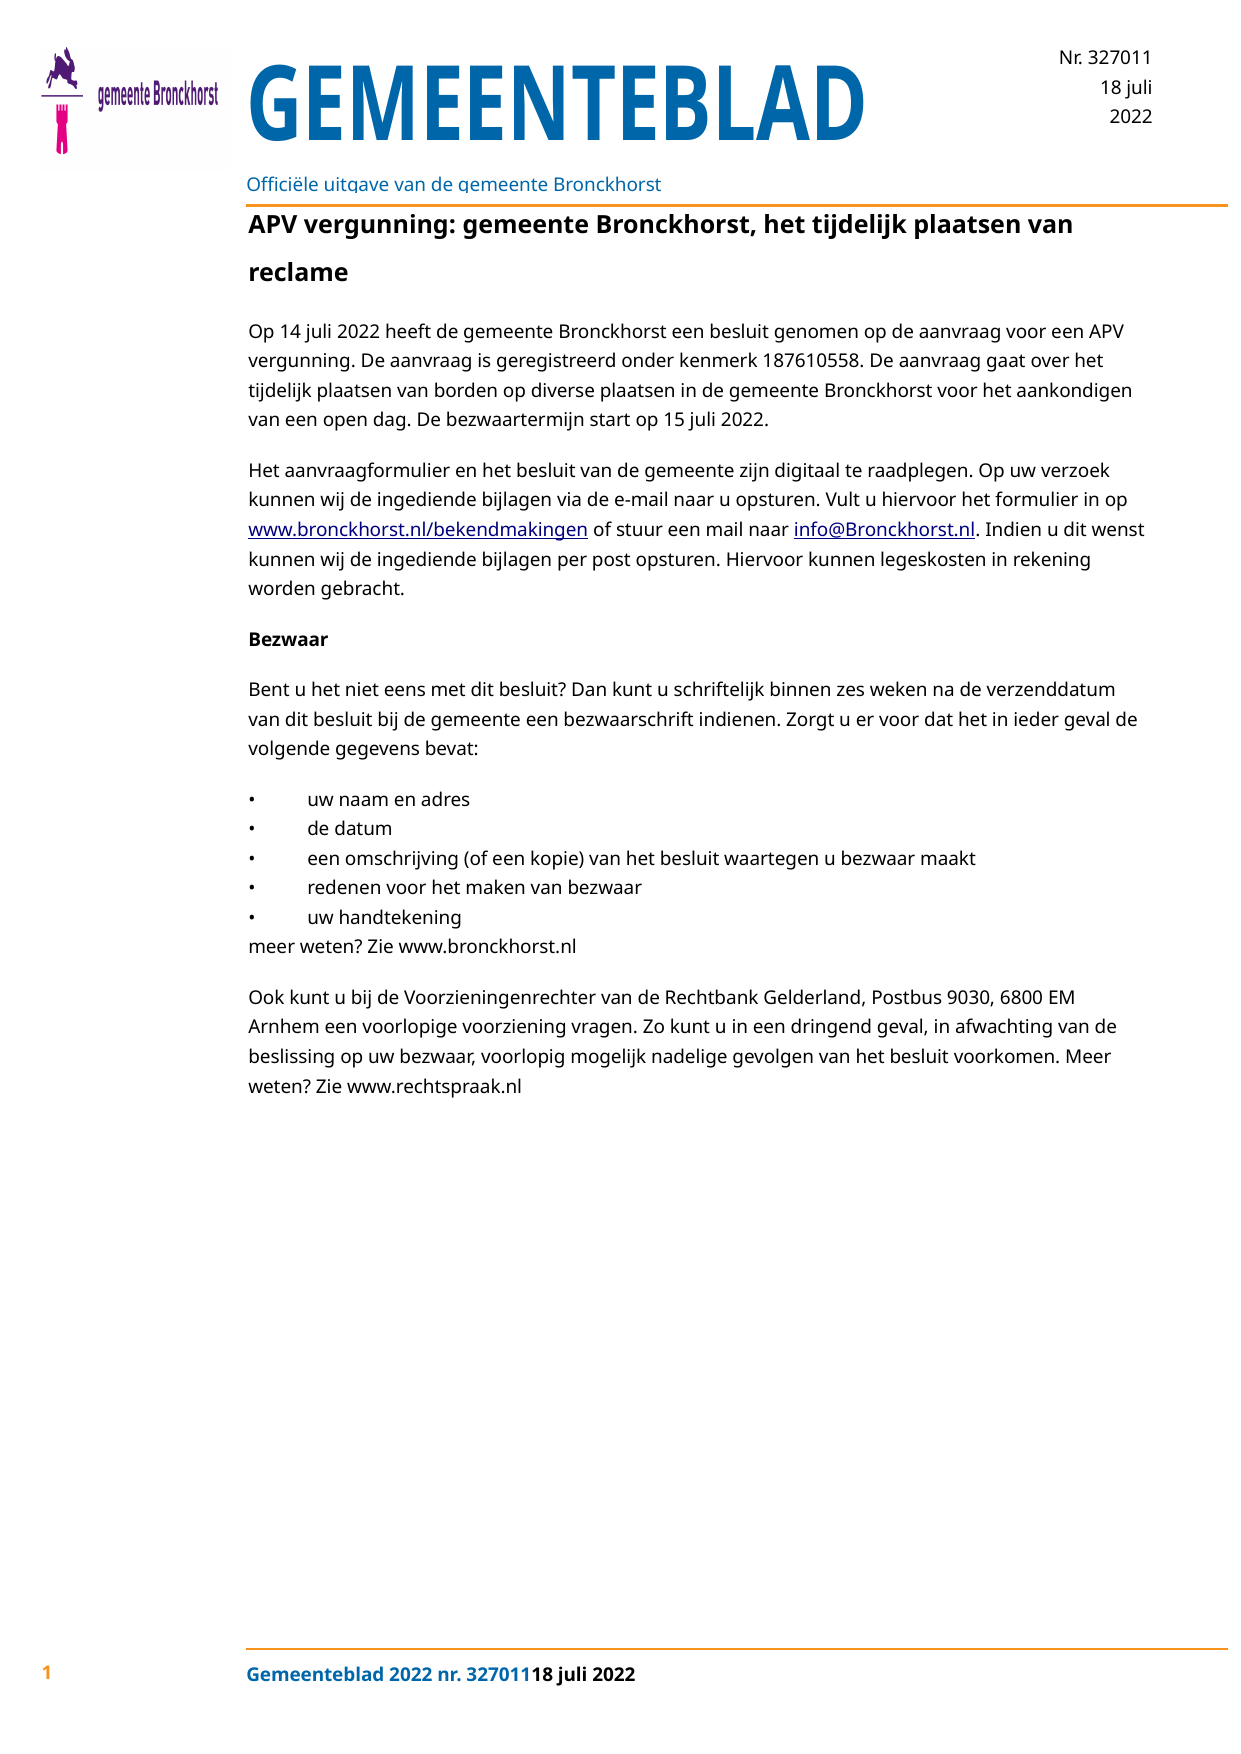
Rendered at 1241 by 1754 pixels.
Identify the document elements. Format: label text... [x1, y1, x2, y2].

text Ook kunt u bij de Voorzieningenrechter van de Rechtbank Gelderland, Postbus 9030, 6800 EM Arnhem een voorlopige voorziening vragen. Zo kunt u in een dringend geval, in afwachting van de beslissing op uw bezwaar, voorlopig mogelijk nadelige gevolgen van het besluit voorkomen. Meer weten? Zie www.rechtspraak.nl [248, 984, 1152, 1099]
list een omschrijving (of een kopie) van het besluit waartegen u bezwaar maakt [248, 845, 1152, 871]
list uw handtekening [248, 904, 1152, 930]
picture [41, 47, 231, 172]
list redenen voor het maken van bezwaar [248, 874, 1152, 900]
list de datum [248, 815, 1152, 841]
list uw naam en adres [248, 786, 1152, 812]
text Bent u het niet eens met dit besluit? Dan kunt u schriftelijk binnen zes weken na de verzenddatum van dit besluit bij de gemeente een bezwaarschrift indienen. Zorgt u er voor dat het in ieder geval de volgende gegevens bevat: [248, 676, 1152, 761]
text Op 14 juli 2022 heeft de gemeente Bronckhorst een besluit genomen op de aanvraag voor een APV vergunning. De aanvraag is geregistreerd onder kenmerk 187610558. De aanvraag gaat over het tijdelijk plaatsen van borden op diverse plaatsen in de gemeente Bronckhorst voor het aankondigen van een open dag. De bezwaartermijn start op 15 juli 2022. [248, 318, 1152, 432]
text APV vergunning: gemeente Bronckhorst, het tijdelijk plaatsen van reclame [248, 207, 1152, 288]
text meer weten? Zie www.bronckhorst.nl [248, 934, 1152, 959]
text Bezwaar [248, 626, 1152, 652]
text Het aanvraagformulier en het besluit van de gemeente zijn digitaal te raadplegen. Op uw verzoek kunnen wij de ingediende bijlagen via de e-mail naar u opsturen. Vult u hiervoor het formulier in op www.bronckhorst.nl/bekendmakingen of stuur een mail naar info@Bronckhorst.nl. Indien u dit wenst kunnen wij de ingediende bijlagen per post opsturen. Hiervoor kunnen legeskosten in rekening worden gebracht. [248, 457, 1152, 601]
